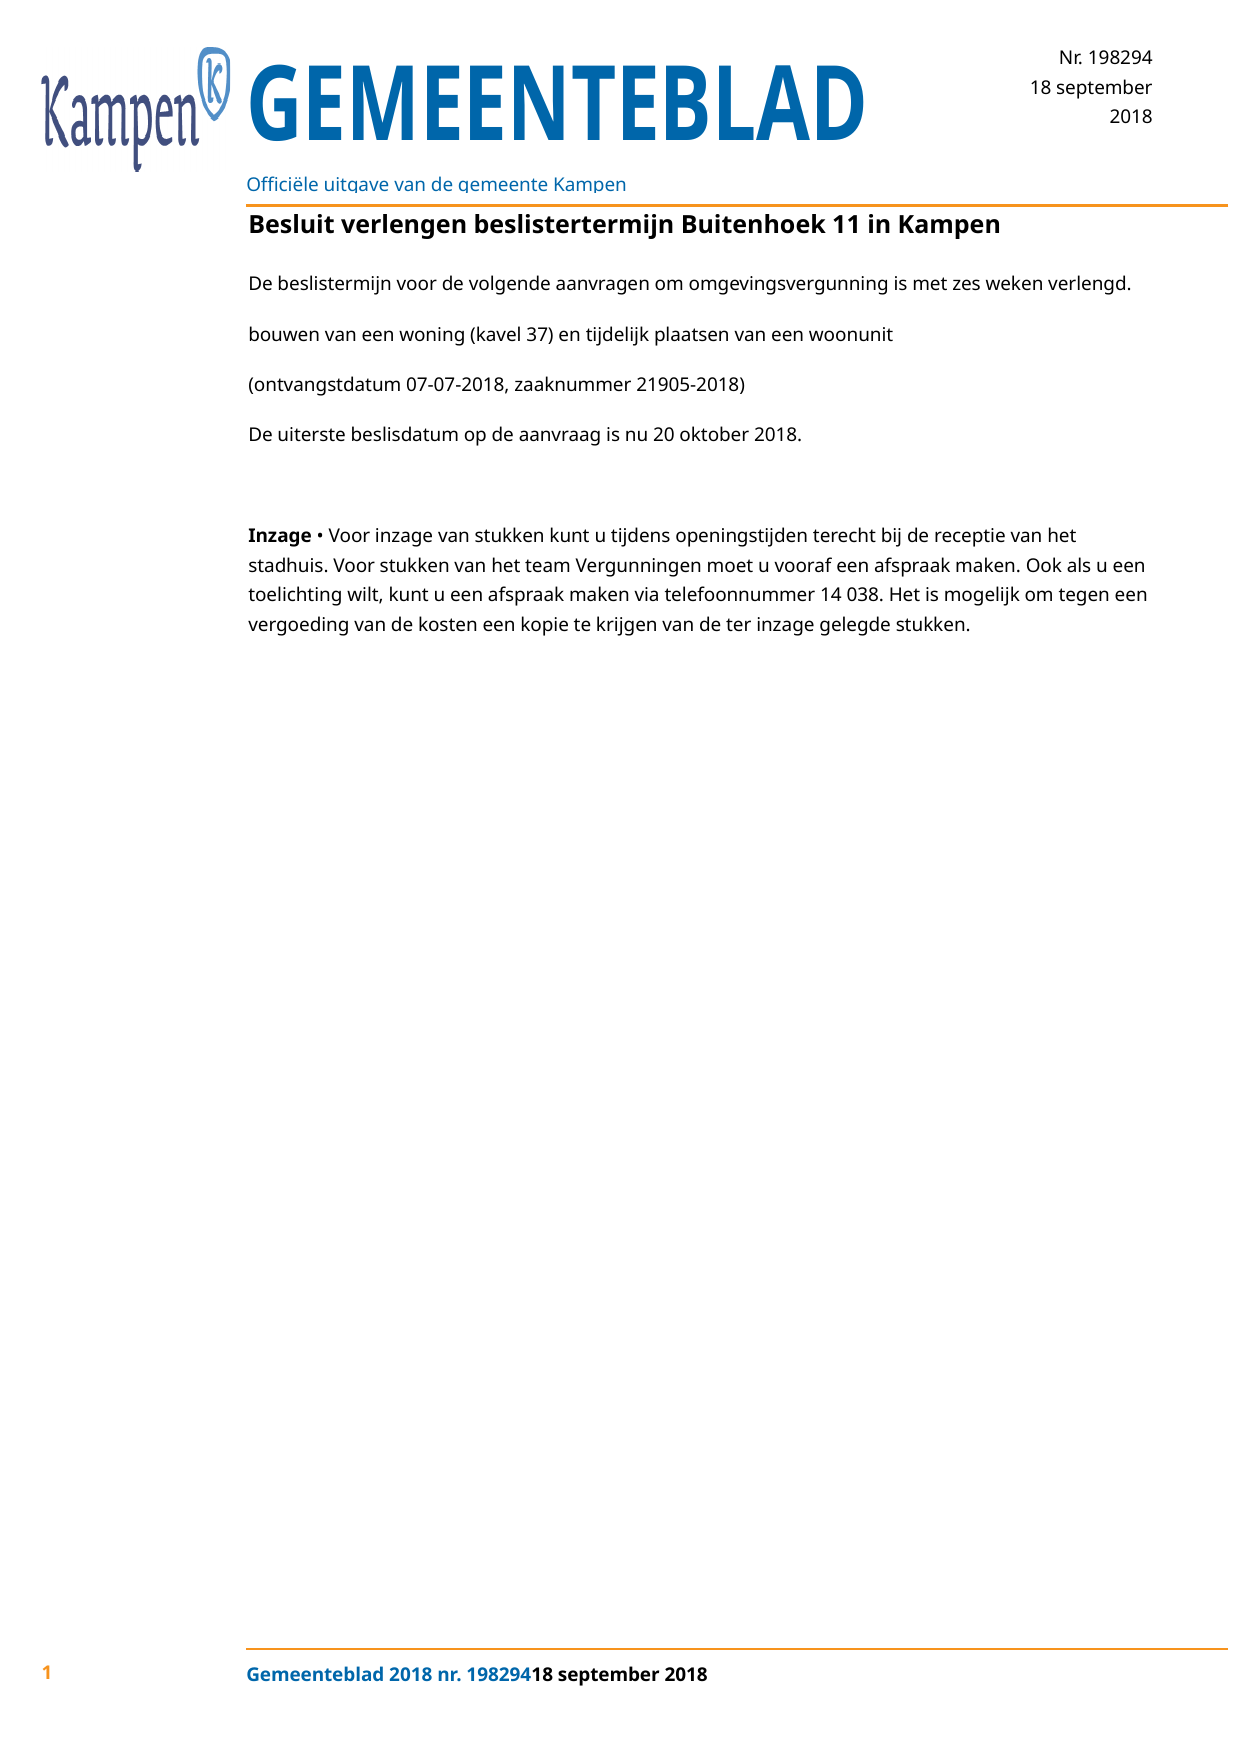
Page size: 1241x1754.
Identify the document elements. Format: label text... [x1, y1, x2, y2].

text bouwen van een woning (kavel 37) en tijdelijk plaatsen van een woonunit [248, 321, 1152, 346]
text Besluit verlengen beslistertermijn Buitenhoek 11 in Kampen [248, 207, 1152, 241]
text Inzage • Voor inzage van stukken kunt u tijdens openingstijden terecht bij de receptie van het stadhuis. Voor stukken van het team Vergunningen moet u vooraf een afspraak maken. Ook als u een toelichting wilt, kunt u een afspraak maken via telefoonnummer 14 038. Het is mogelijk om tegen een vergoeding van de kosten een kopie te krijgen van de ter inzage gelegde stukken. [248, 522, 1152, 637]
text (ontvangstdatum 07-07-2018, zaaknummer 21905-2018) [248, 371, 1152, 397]
text De beslistermijn voor de volgende aanvragen om omgevingsvergunning is met zes weken verlengd. [248, 270, 1152, 296]
text De uiterste beslisdatum op de aanvraag is nu 20 oktober 2018. [248, 422, 1152, 447]
picture [41, 47, 231, 172]
